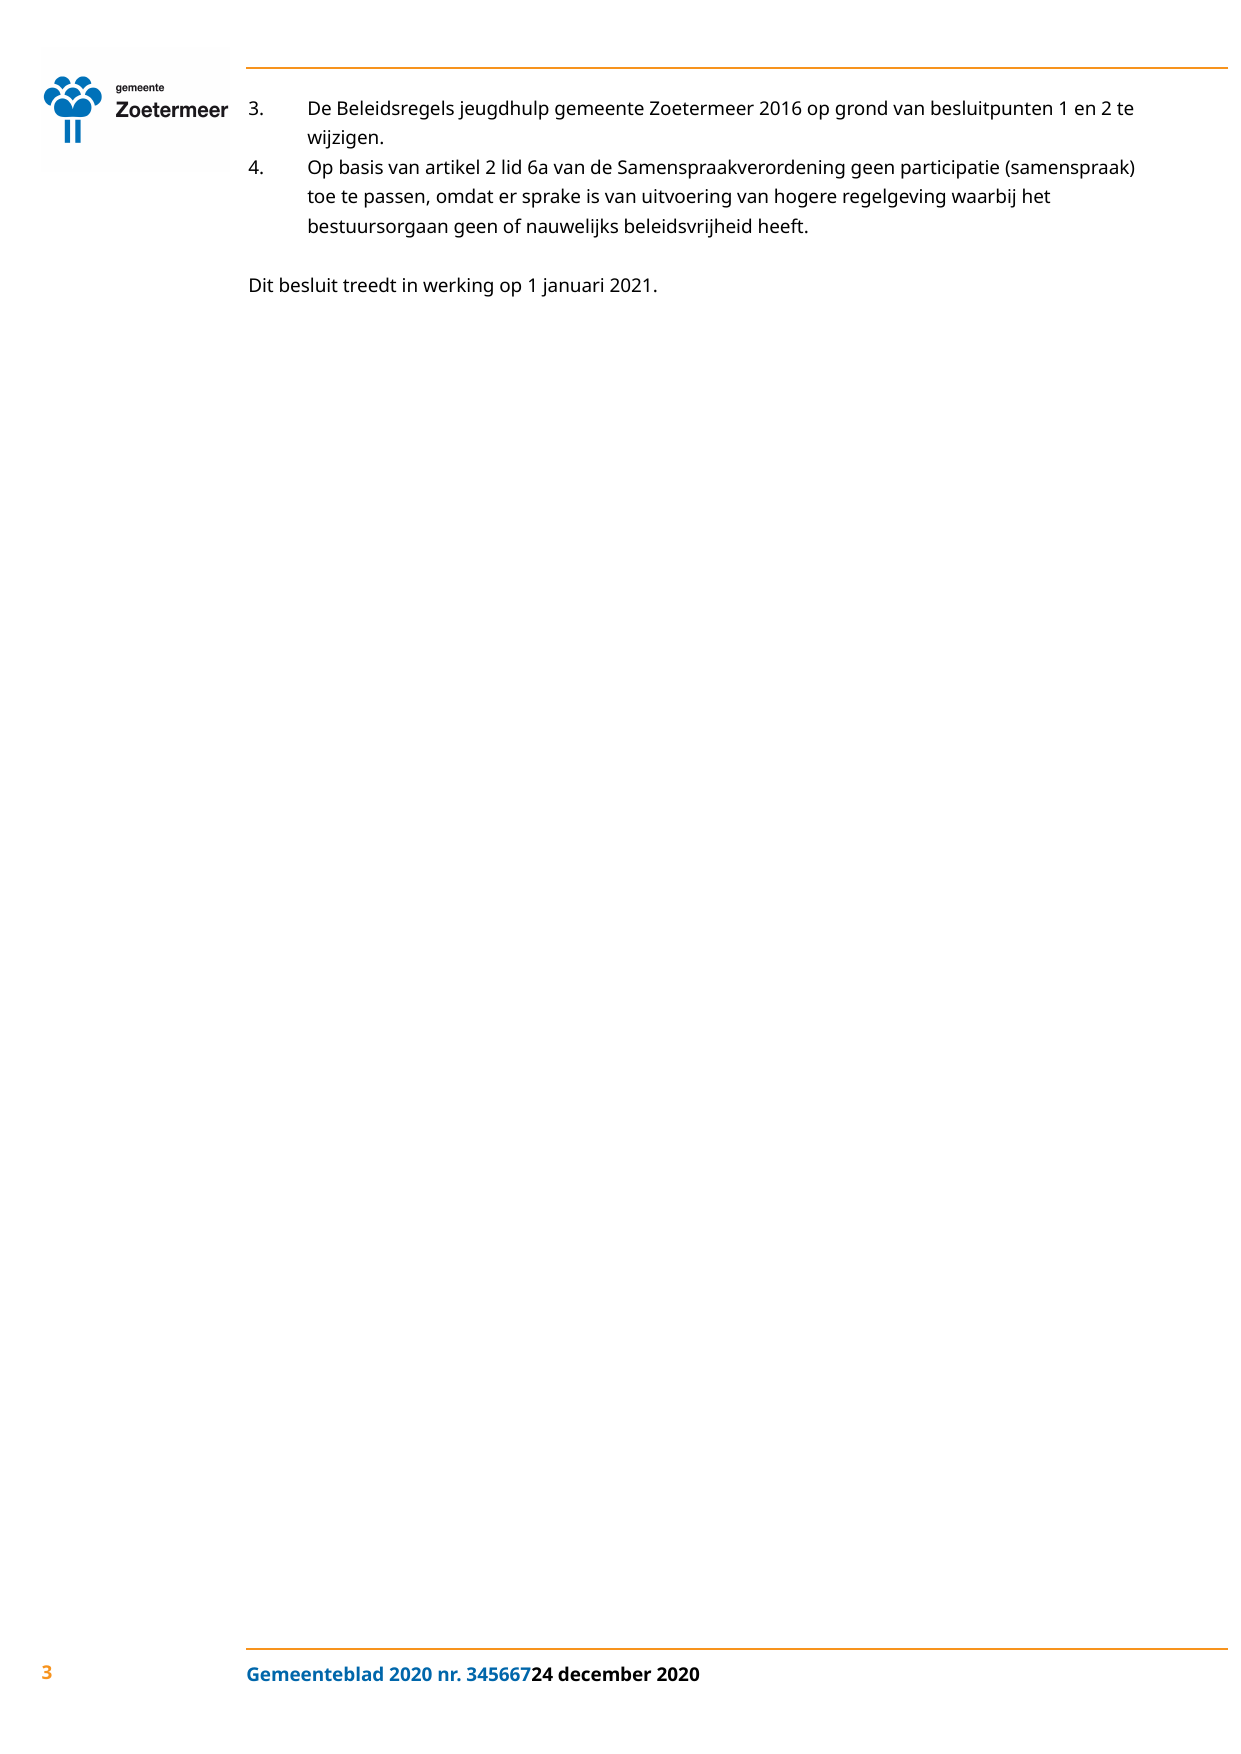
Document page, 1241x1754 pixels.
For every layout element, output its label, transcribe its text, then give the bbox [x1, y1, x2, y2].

picture [41, 47, 231, 172]
text Dit besluit treedt in werking op 1 januari 2021. [248, 272, 1152, 298]
list De Beleidsregels jeugdhulp gemeente Zoetermeer 2016 op grond van besluitpunten 1 en 2 te wijzigen. [248, 95, 1152, 150]
list Op basis van artikel 2 lid 6a van de Samenspraakverordening geen participatie (samenspraak) toe te passen, omdat er sprake is van uitvoering van hogere regelgeving waarbij het bestuursorgaan geen of nauwelijks beleidsvrijheid heeft. [248, 154, 1152, 239]
